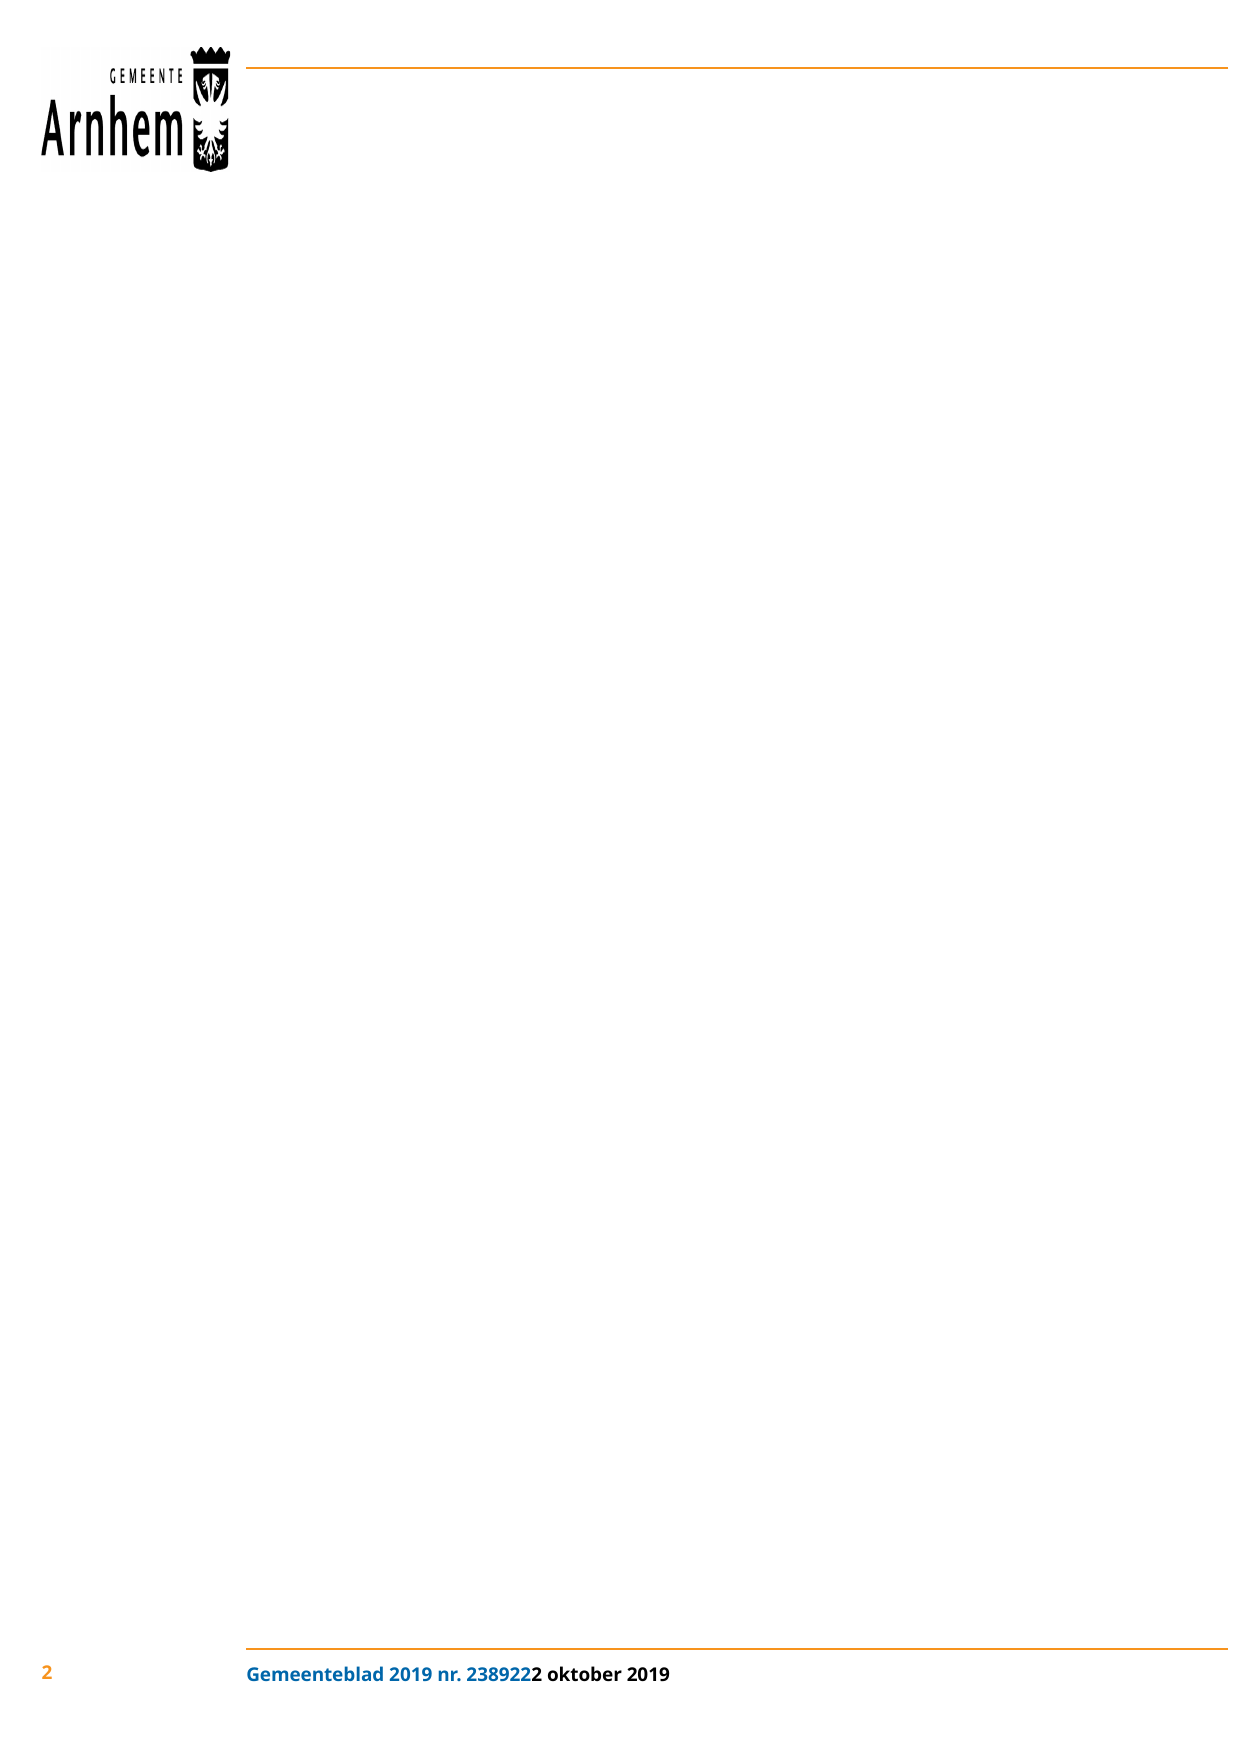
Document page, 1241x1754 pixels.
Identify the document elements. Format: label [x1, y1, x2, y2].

picture [41, 47, 231, 172]
